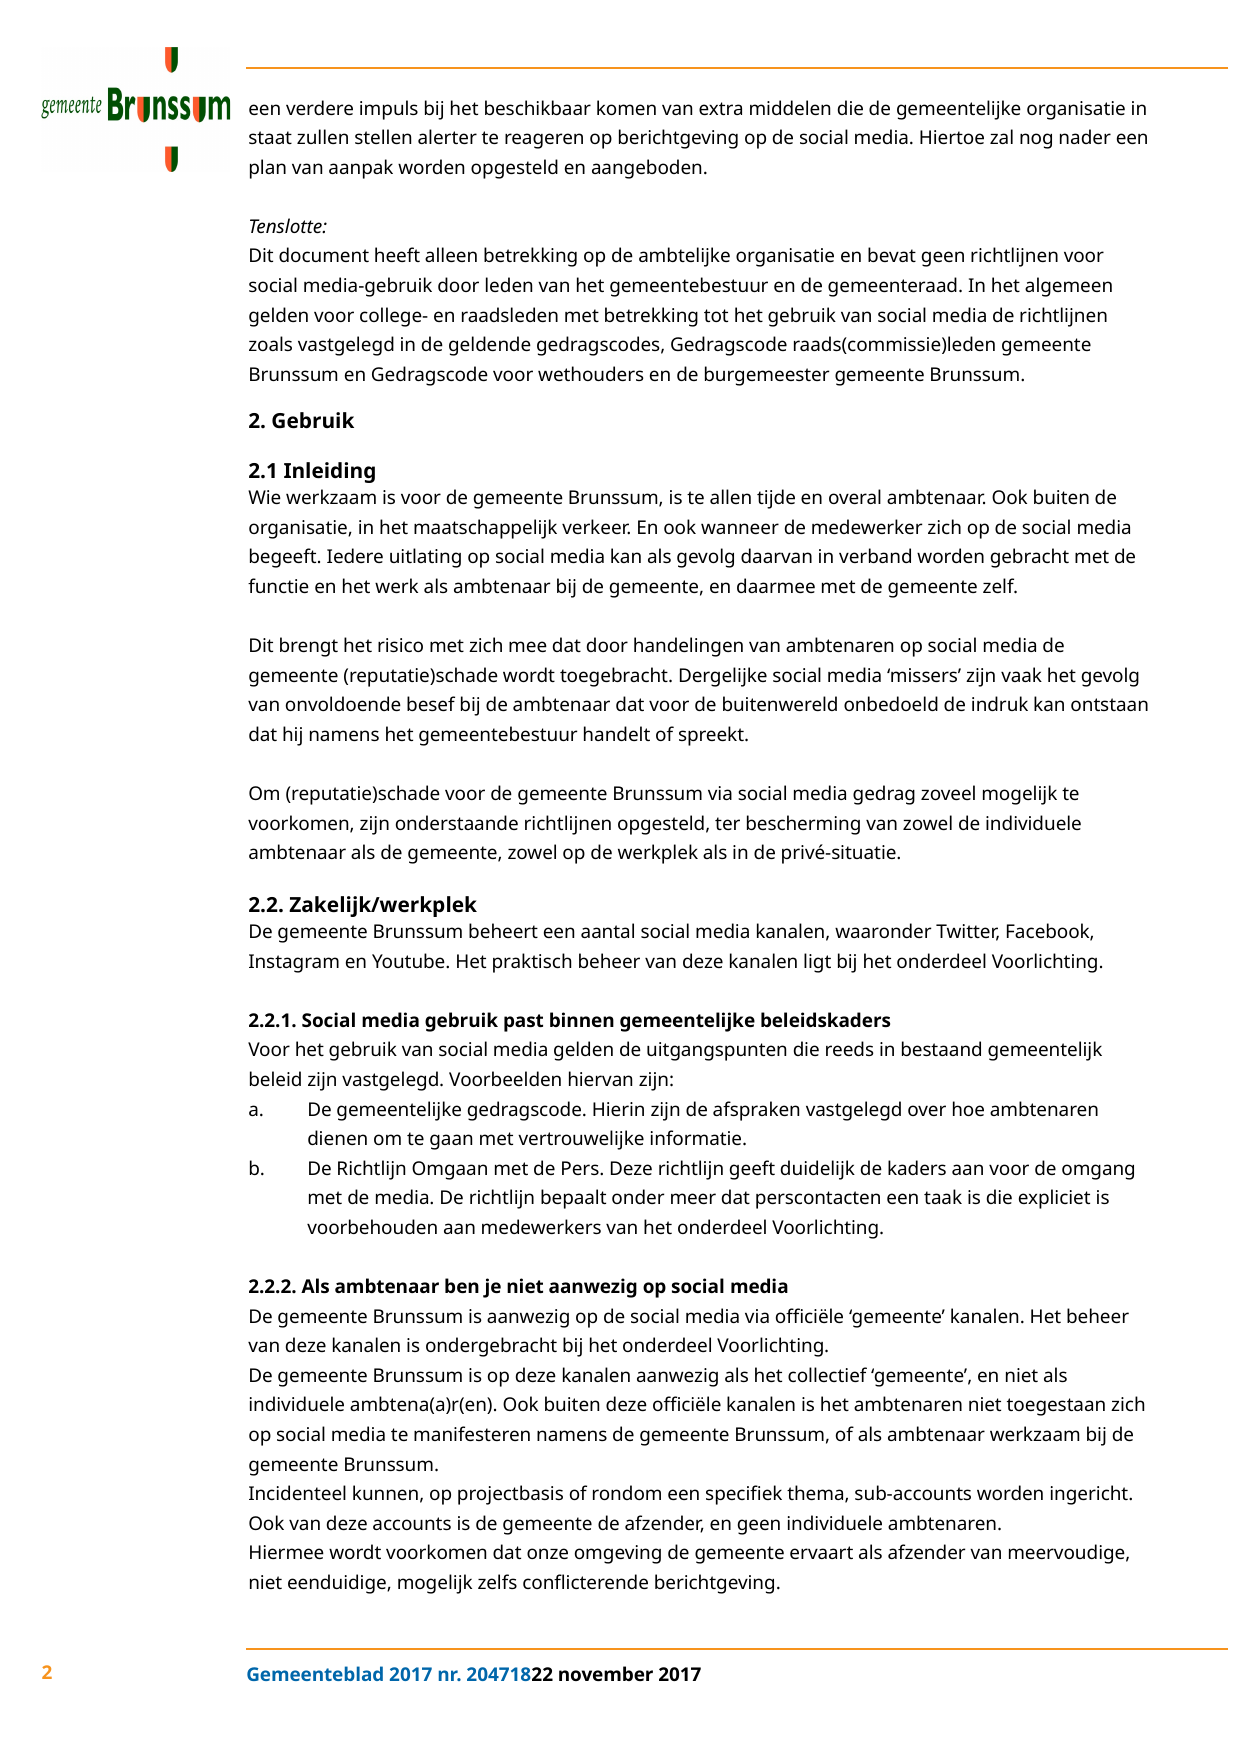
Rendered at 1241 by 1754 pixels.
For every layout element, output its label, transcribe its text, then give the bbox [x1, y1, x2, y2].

text De gemeente Brunssum is op deze kanalen aanwezig als het collectief ‘gemeente’, en niet als individuele ambtena(a)r(en). Ook buiten deze officiële kanalen is het ambtenaren niet toegestaan zich op social media te manifesteren namens de gemeente Brunssum, of als ambtenaar werkzaam bij de gemeente Brunssum. [248, 1362, 1152, 1476]
text Hiermee wordt voorkomen dat onze omgeving de gemeente ervaart als afzender van meervoudige, niet eenduidige, mogelijk zelfs conflicterende berichtgeving. [248, 1539, 1152, 1595]
list De Richtlijn Omgaan met de Pers. Deze richtlijn geeft duidelijk de kaders aan voor de omgang met de media. De richtlijn bepaalt onder meer dat perscontacten een taak is die expliciet is voorbehouden aan medewerkers van het onderdeel Voorlichting. [248, 1155, 1152, 1240]
text Tenslotte: [248, 213, 1152, 239]
text een verdere impuls bij het beschikbaar komen van extra middelen die de gemeentelijke organisatie in staat zullen stellen alerter te reageren op berichtgeving op de social media. Hiertoe zal nog nader een plan van aanpak worden opgesteld en aangeboden. [248, 95, 1152, 180]
text 2.1 Inleiding [248, 456, 1152, 484]
text 2.2.1. Social media gebruik past binnen gemeentelijke beleidskaders [248, 1007, 1152, 1033]
text Dit brengt het risico met zich mee dat door handelingen van ambtenaren op social media de gemeente (reputatie)schade wordt toegebracht. Dergelijke social media ‘missers’ zijn vaak het gevolg van onvoldoende besef bij de ambtenaar dat voor de buitenwereld onbedoeld de indruk kan ontstaan dat hij namens het gemeentebestuur handelt of spreekt. [248, 632, 1152, 747]
text De gemeente Brunssum beheert een aantal social media kanalen, waaronder Twitter, Facebook, Instagram en Youtube. Het praktisch beheer van deze kanalen ligt bij het onderdeel Voorlichting. [248, 918, 1152, 973]
text 2. Gebruik [248, 407, 1152, 435]
text De gemeente Brunssum is aanwezig op de social media via officiële ‘gemeente’ kanalen. Het beheer van deze kanalen is ondergebracht bij het onderdeel Voorlichting. [248, 1303, 1152, 1358]
text 2.2.2. Als ambtenaar ben je niet aanwezig op social media [248, 1273, 1152, 1299]
text Voor het gebruik van social media gelden de uitgangspunten die reeds in bestaand gemeentelijk beleid zijn vastgelegd. Voorbeelden hiervan zijn: [248, 1037, 1152, 1092]
text Wie werkzaam is voor de gemeente Brunssum, is te allen tijde en overal ambtenaar. Ook buiten de organisatie, in het maatschappelijk verkeer. En ook wanneer de medewerker zich op de social media begeeft. Iedere uitlating op social media kan als gevolg daarvan in verband worden gebracht met de functie en het werk als ambtenaar bij de gemeente, en daarmee met de gemeente zelf. [248, 484, 1152, 599]
text Incidenteel kunnen, op projectbasis of rondom een specifiek thema, sub-accounts worden ingericht. Ook van deze accounts is de gemeente de afzender, en geen individuele ambtenaren. [248, 1480, 1152, 1536]
text Dit document heeft alleen betrekking op de ambtelijke organisatie en bevat geen richtlijnen voor social media-gebruik door leden van het gemeentebestuur en de gemeenteraad. In het algemeen gelden voor college- en raadsleden met betrekking tot het gebruik van social media de richtlijnen zoals vastgelegd in de geldende gedragscodes, Gedragscode raads(commissie)leden gemeente Brunssum en Gedragscode voor wethouders en de burgemeester gemeente Brunssum. [248, 243, 1152, 387]
list De gemeentelijke gedragscode. Hierin zijn de afspraken vastgelegd over hoe ambtenaren dienen om te gaan met vertrouwelijke informatie. [248, 1096, 1152, 1151]
picture [41, 47, 231, 172]
text Om (reputatie)schade voor de gemeente Brunssum via social media gedrag zoveel mogelijk te voorkomen, zijn onderstaande richtlijnen opgesteld, ter bescherming van zowel de individuele ambtenaar als de gemeente, zowel op de werkplek als in de privé-situatie. [248, 780, 1152, 865]
text 2.2. Zakelijk/werkplek [248, 890, 1152, 918]
